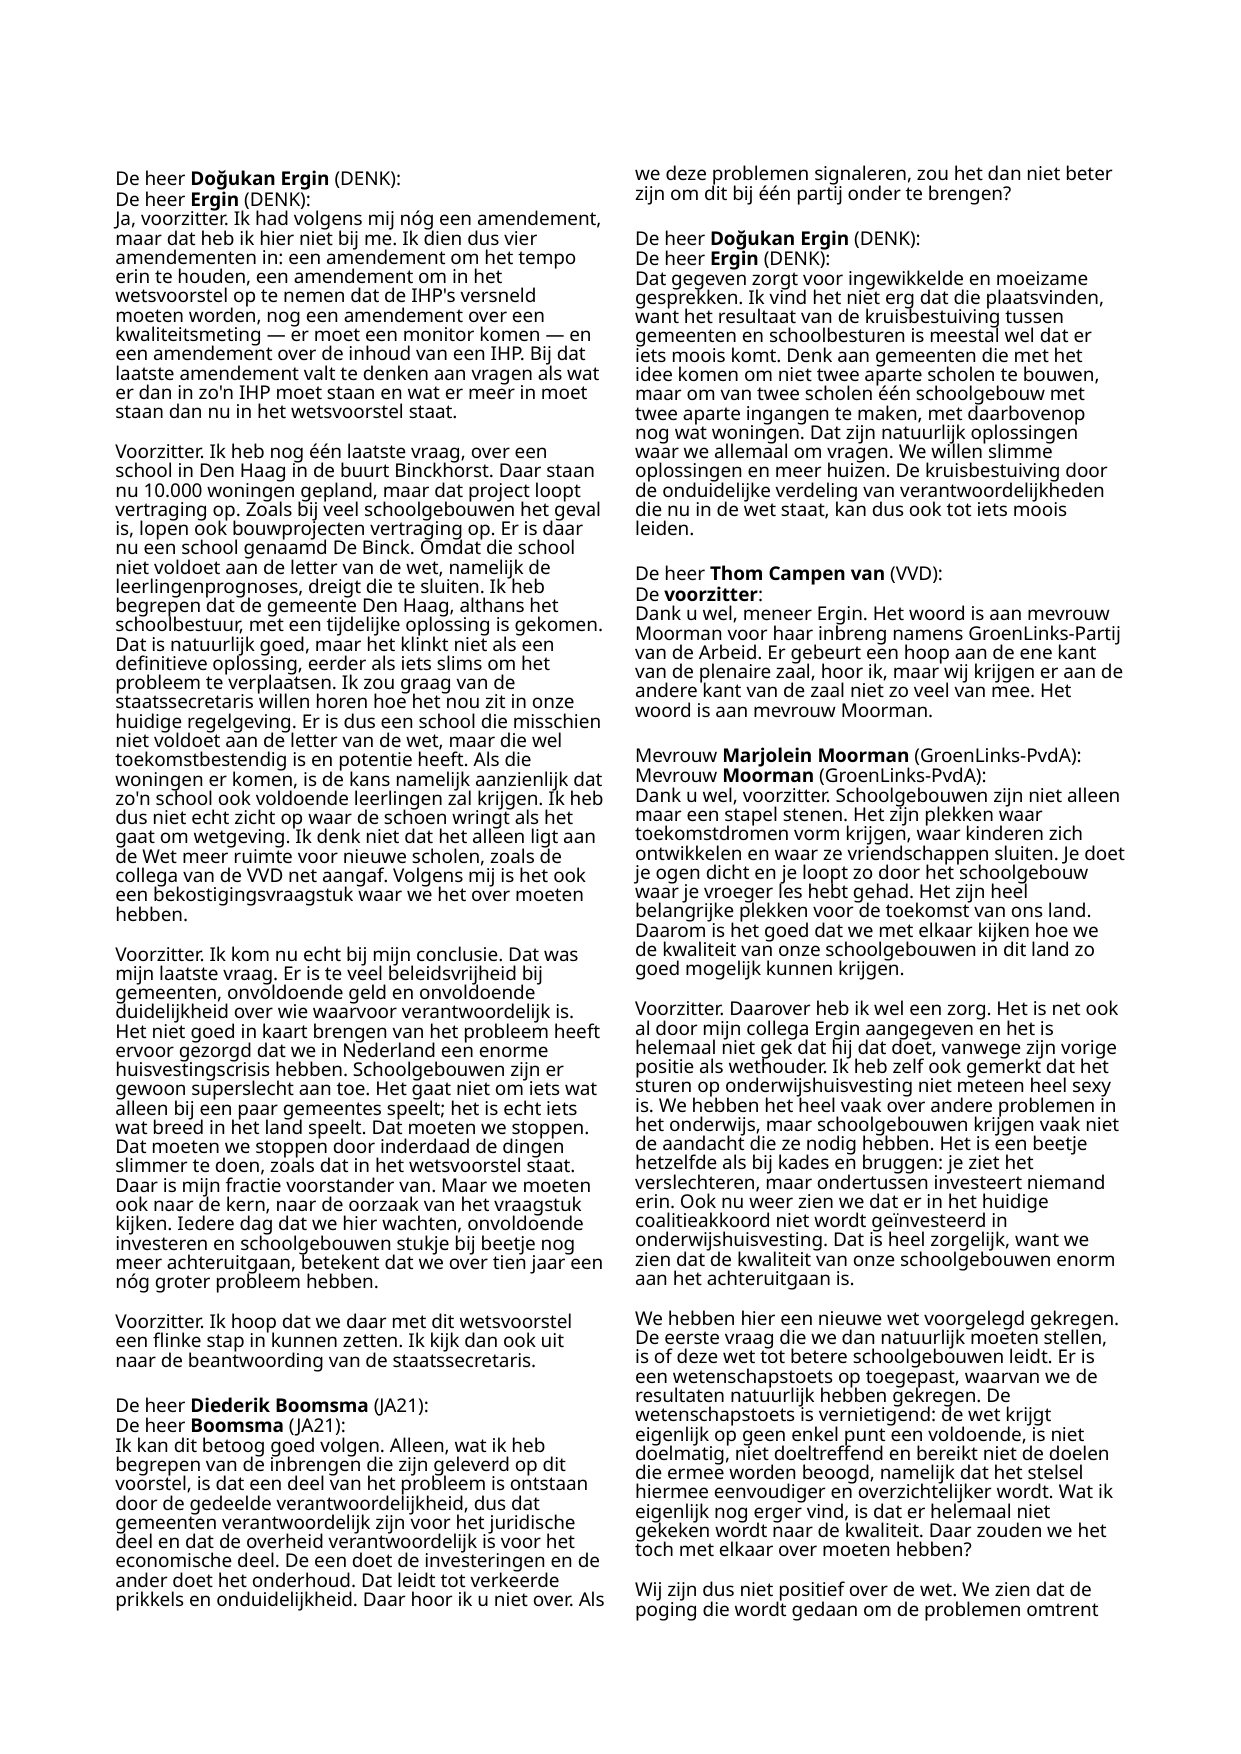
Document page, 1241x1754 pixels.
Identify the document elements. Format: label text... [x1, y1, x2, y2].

text De heer Doğukan Ergin (DENK): [635, 225, 1125, 250]
text Voorzitter. Ik hoop dat we daar met dit wetsvoorstel een flinke stap in kunnen zetten. Ik kijk dan ook uit naar de beantwoording van de staatssecretaris. [115, 1313, 605, 1371]
text De heer Ergin (DENK): [635, 250, 1125, 270]
text De heer Doğukan Ergin (DENK): [115, 165, 605, 191]
text Mevrouw Moorman (GroenLinks-PvdA): [635, 767, 1125, 787]
text Ik kan dit betoog goed volgen. Alleen, wat ik heb begrepen van de inbrengen die zijn geleverd op dit voorstel, is dat een deel van het probleem is ontstaan door de gedeelde verantwoordelijkheid, dus dat gemeenten verantwoordelijk zijn voor het juridische deel en dat de overheid verantwoordelijk is voor het economische deel. De een doet de investeringen en de ander doet het onderhoud. Dat leidt tot verkeerde prikkels en onduidelijkheid. Daar hoor ik u niet over. Als [115, 1437, 605, 1610]
text De heer Ergin (DENK): [115, 191, 605, 210]
text Voorzitter. Ik kom nu echt bij mijn conclusie. Dat was mijn laatste vraag. Er is te veel beleidsvrijheid bij gemeenten, onvoldoende geld en onvoldoende duidelijkheid over wie waarvoor verantwoordelijk is. Het niet goed in kaart brengen van het probleem heeft ervoor gezorgd dat we in Nederland een enorme huisvestingscrisis hebben. Schoolgebouwen zijn er gewoon superslecht aan toe. Het gaat niet om iets wat alleen bij een paar gemeentes speelt; het is echt iets wat breed in het land speelt. Dat moeten we stoppen. Dat moeten we stoppen door inderdaad de dingen slimmer te doen, zoals dat in het wetsvoorstel staat. Daar is mijn fractie voorstander van. Maar we moeten ook naar de kern, naar de oorzaak van het vraagstuk kijken. Iedere dag dat we hier wachten, onvoldoende investeren en schoolgebouwen stukje bij beetje nog meer achteruitgaan, betekent dat we over tien jaar een nóg groter probleem hebben. [115, 946, 605, 1292]
text Dat gegeven zorgt voor ingewikkelde en moeizame gesprekken. Ik vind het niet erg dat die plaatsvinden, want het resultaat van de kruisbestuiving tussen gemeenten en schoolbesturen is meestal wel dat er iets moois komt. Denk aan gemeenten die met het idee komen om niet twee aparte scholen te bouwen, maar om van twee scholen één schoolgebouw met twee aparte ingangen te maken, met daarbovenop nog wat woningen. Dat zijn natuurlijk oplossingen waar we allemaal om vragen. We willen slimme oplossingen en meer huizen. De kruisbestuiving door de onduidelijke verdeling van verantwoordelijkheden die nu in de wet staat, kan dus ook tot iets moois leiden. [635, 270, 1125, 539]
text Voorzitter. Daarover heb ik wel een zorg. Het is net ook al door mijn collega Ergin aangegeven en het is helemaal niet gek dat hij dat doet, vanwege zijn vorige positie als wethouder. Ik heb zelf ook gemerkt dat het sturen op onderwijshuisvesting niet meteen heel sexy is. We hebben het heel vaak over andere problemen in het onderwijs, maar schoolgebouwen krijgen vaak niet de aandacht die ze nodig hebben. Het is een beetje hetzelfde als bij kades en bruggen: je ziet het verslechteren, maar ondertussen investeert niemand erin. Ook nu weer zien we dat er in het huidige coalitieakkoord niet wordt geïnvesteerd in onderwijshuisvesting. Dat is heel zorgelijk, want we zien dat de kwaliteit van onze schoolgebouwen enorm aan het achteruitgaan is. [635, 1000, 1125, 1289]
text De heer Boomsma (JA21): [115, 1417, 605, 1437]
text De heer Thom Campen van (VVD): [635, 560, 1125, 586]
text De voorzitter: [635, 586, 1125, 605]
text Ja, voorzitter. Ik had volgens mij nóg een amendement, maar dat heb ik hier niet bij me. Ik dien dus vier amendementen in: een amendement om het tempo erin te houden, een amendement om in het wetsvoorstel op te nemen dat de IHP's versneld moeten worden, nog een amendement over een kwaliteitsmeting — er moet een monitor komen — en een amendement over de inhoud van een IHP. Bij dat laatste amendement valt te denken aan vragen als wat er dan in zo'n IHP moet staan en wat er meer in moet staan dan nu in het wetsvoorstel staat. [115, 210, 605, 422]
text Mevrouw Marjolein Moorman (GroenLinks-PvdA): [635, 742, 1125, 767]
text De heer Diederik Boomsma (JA21): [115, 1392, 605, 1417]
text Voorzitter. Ik heb nog één laatste vraag, over een school in Den Haag in de buurt Binckhorst. Daar staan nu 10.000 woningen gepland, maar dat project loopt vertraging op. Zoals bij veel schoolgebouwen het geval is, lopen ook bouwprojecten vertraging op. Er is daar nu een school genaamd De Binck. Omdat die school niet voldoet aan de letter van de wet, namelijk de leerlingenprognoses, dreigt die te sluiten. Ik heb begrepen dat de gemeente Den Haag, althans het schoolbestuur, met een tijdelijke oplossing is gekomen. Dat is natuurlijk goed, maar het klinkt niet als een definitieve oplossing, eerder als iets slims om het probleem te verplaatsen. Ik zou graag van de staatssecretaris willen horen hoe het nou zit in onze huidige regelgeving. Er is dus een school die misschien niet voldoet aan de letter van de wet, maar die wel toekomstbestendig is en potentie heeft. Als die woningen er komen, is de kans namelijk aanzienlijk dat zo'n school ook voldoende leerlingen zal krijgen. Ik heb dus niet echt zicht op waar de schoen wringt als het gaat om wetgeving. Ik denk niet dat het alleen ligt aan de Wet meer ruimte voor nieuwe scholen, zoals de collega van de VVD net aangaf. Volgens mij is het ook een bekostigingsvraagstuk waar we het over moeten hebben. [115, 443, 605, 925]
text Dank u wel, meneer Ergin. Het woord is aan mevrouw Moorman voor haar inbreng namens GroenLinks-Partij van de Arbeid. Er gebeurt een hoop aan de ene kant van de plenaire zaal, hoor ik, maar wij krijgen er aan de andere kant van de zaal niet zo veel van mee. Het woord is aan mevrouw Moorman. [635, 605, 1125, 721]
text We hebben hier een nieuwe wet voorgelegd gekregen. De eerste vraag die we dan natuurlijk moeten stellen, is of deze wet tot betere schoolgebouwen leidt. Er is een wetenschapstoets op toegepast, waarvan we de resultaten natuurlijk hebben gekregen. De wetenschapstoets is vernietigend: de wet krijgt eigenlijk op geen enkel punt een voldoende, is niet doelmatig, niet doeltreffend en bereikt niet de doelen die ermee worden beoogd, namelijk dat het stelsel hiermee eenvoudiger en overzichtelijker wordt. Wat ik eigenlijk nog erger vind, is dat er helemaal niet gekeken wordt naar de kwaliteit. Daar zouden we het toch met elkaar over moeten hebben? [635, 1310, 1125, 1561]
text Dank u wel, voorzitter. Schoolgebouwen zijn niet alleen maar een stapel stenen. Het zijn plekken waar toekomstdromen vorm krijgen, waar kinderen zich ontwikkelen en waar ze vriendschappen sluiten. Je doet je ogen dicht en je loopt zo door het schoolgebouw waar je vroeger les hebt gehad. Het zijn heel belangrijke plekken voor de toekomst van ons land. Daarom is het goed dat we met elkaar kijken hoe we de kwaliteit van onze schoolgebouwen in dit land zo goed mogelijk kunnen krijgen. [635, 787, 1125, 979]
text Wij zijn dus niet positief over de wet. We zien dat de poging die wordt gedaan om de problemen omtrent [635, 1581, 1125, 1620]
text we deze problemen signaleren, zou het dan niet beter zijn om dit bij één partij onder te brengen? [635, 165, 1125, 204]
